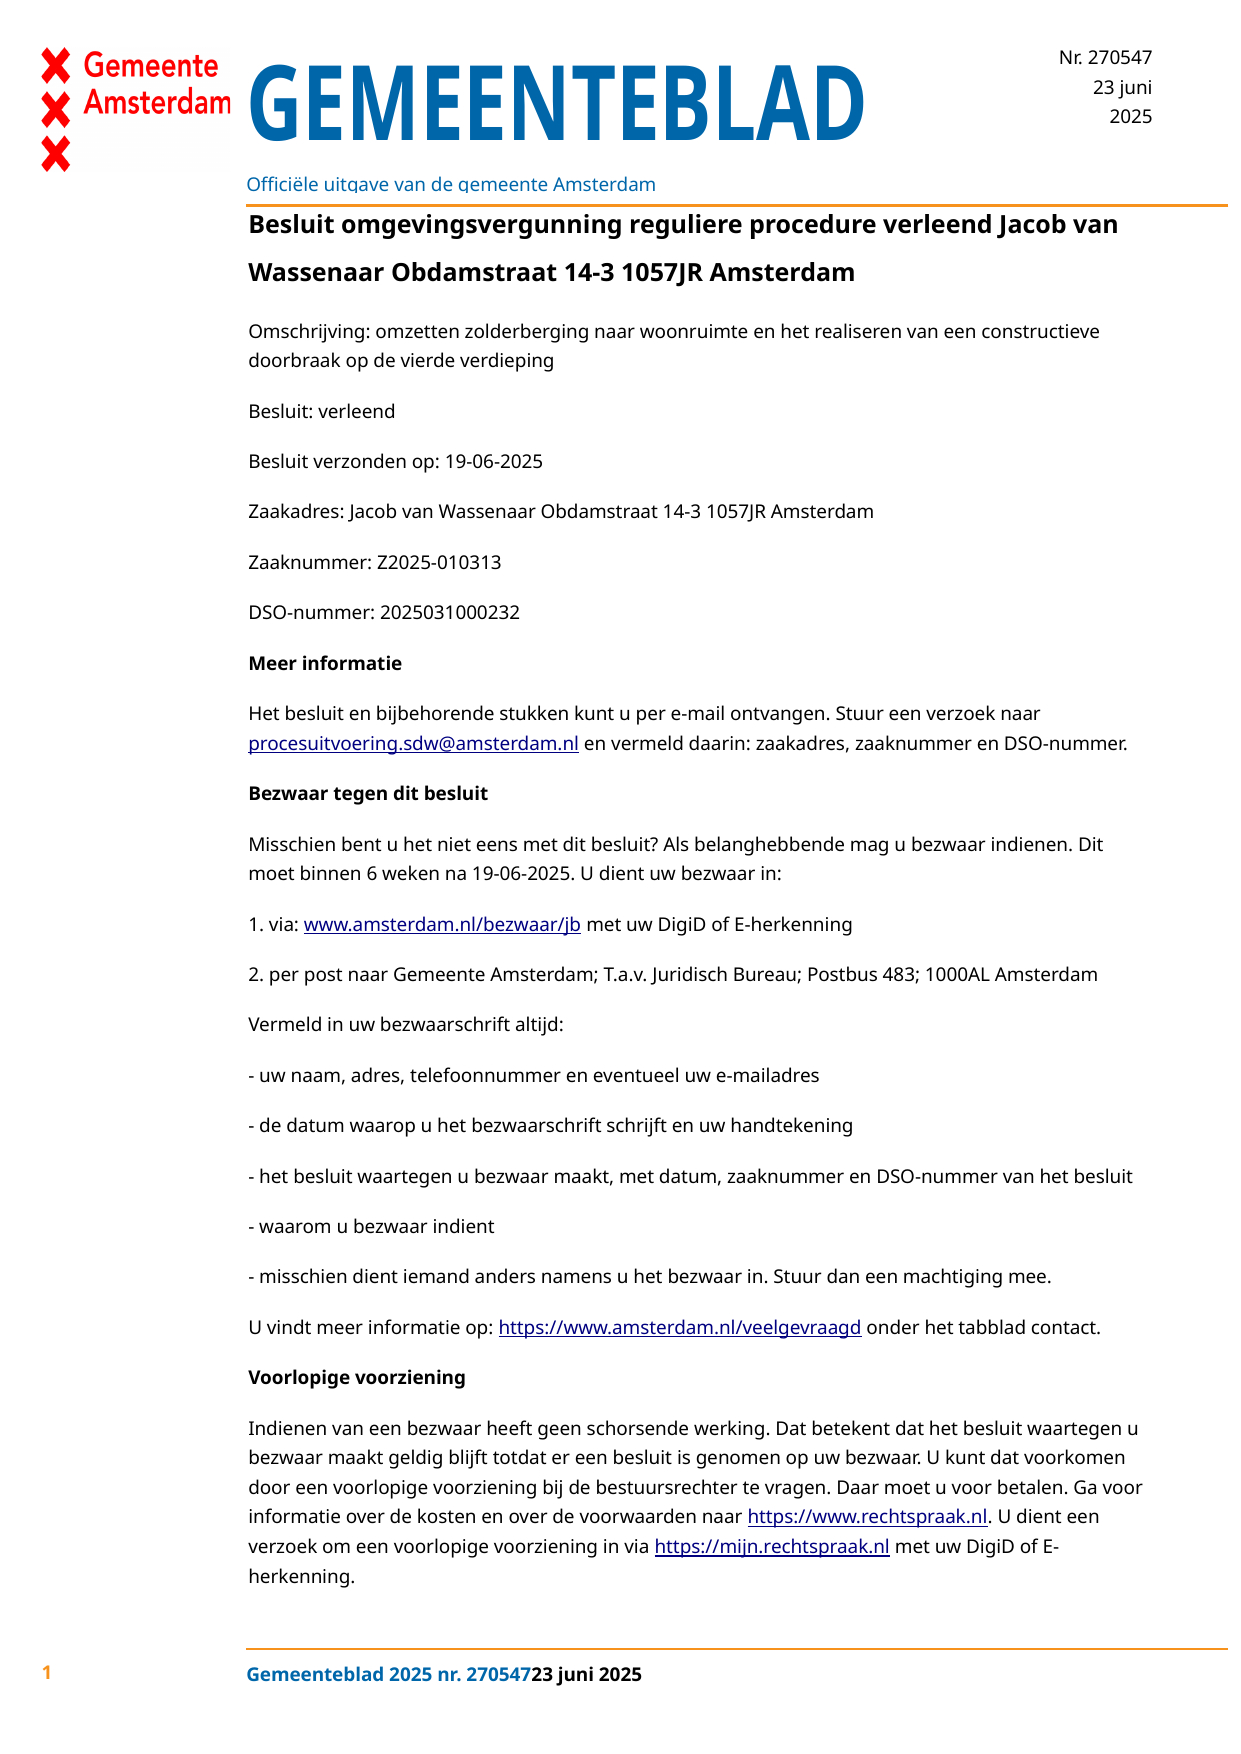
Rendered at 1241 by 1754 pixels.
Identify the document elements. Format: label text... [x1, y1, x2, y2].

text - waarom u bezwaar indient [248, 1213, 1152, 1239]
text - uw naam, adres, telefoonnummer en eventueel uw e-mailadres [248, 1062, 1152, 1088]
text Zaaknummer: Z2025-010313 [248, 549, 1152, 575]
text DSO-nummer: 2025031000232 [248, 599, 1152, 625]
text Het besluit en bijbehorende stukken kunt u per e-mail ontvangen. Stuur een verzoek naar procesuitvoering.sdw@amsterdam.nl en vermeld daarin: zaakadres, zaaknummer en DSO-nummer. [248, 700, 1152, 756]
text 2. per post naar Gemeente Amsterdam; T.a.v. Juridisch Bureau; Postbus 483; 1000AL Amsterdam [248, 961, 1152, 987]
text Omschrijving: omzetten zolderberging naar woonruimte en het realiseren van een constructieve doorbraak op de vierde verdieping [248, 318, 1152, 373]
text Misschien bent u het niet eens met dit besluit? Als belanghebbende mag u bezwaar indienen. Dit moet binnen 6 weken na 19-06-2025. U dient uw bezwaar in: [248, 831, 1152, 886]
text Vermeld in uw bezwaarschrift altijd: [248, 1012, 1152, 1037]
text Indienen van een bezwaar heeft geen schorsende werking. Dat betekent dat het besluit waartegen u bezwaar maakt geldig blijft totdat er een besluit is genomen op uw bezwaar. U kunt dat voorkomen door een voorlopige voorziening bij de bestuursrechter te vragen. Daar moet u voor betalen. Ga voor informatie over de kosten en over de voorwaarden naar https://www.rechtspraak.nl. U dient een verzoek om een voorlopige voorziening in via https://mijn.rechtspraak.nl met uw DigiD of E-herkenning. [248, 1415, 1152, 1589]
text - de datum waarop u het bezwaarschrift schrijft en uw handtekening [248, 1112, 1152, 1138]
text U vindt meer informatie op: https://www.amsterdam.nl/veelgevraagd onder het tabblad contact. [248, 1314, 1152, 1340]
text Besluit omgevingsvergunning reguliere procedure verleend Jacob van Wassenaar Obdamstraat 14-3 1057JR Amsterdam [248, 207, 1152, 288]
picture [41, 47, 231, 172]
text Bezwaar tegen dit besluit [248, 780, 1152, 806]
text Voorlopige voorziening [248, 1364, 1152, 1390]
text 1. via: www.amsterdam.nl/bezwaar/jb met uw DigiD of E-herkenning [248, 911, 1152, 937]
text Besluit verzonden op: 19-06-2025 [248, 448, 1152, 474]
text Meer informatie [248, 650, 1152, 676]
text Besluit: verleend [248, 398, 1152, 424]
text Zaakadres: Jacob van Wassenaar Obdamstraat 14-3 1057JR Amsterdam [248, 499, 1152, 524]
text - misschien dient iemand anders namens u het bezwaar in. Stuur dan een machtiging mee. [248, 1264, 1152, 1289]
text - het besluit waartegen u bezwaar maakt, met datum, zaaknummer en DSO-nummer van het besluit [248, 1163, 1152, 1189]
